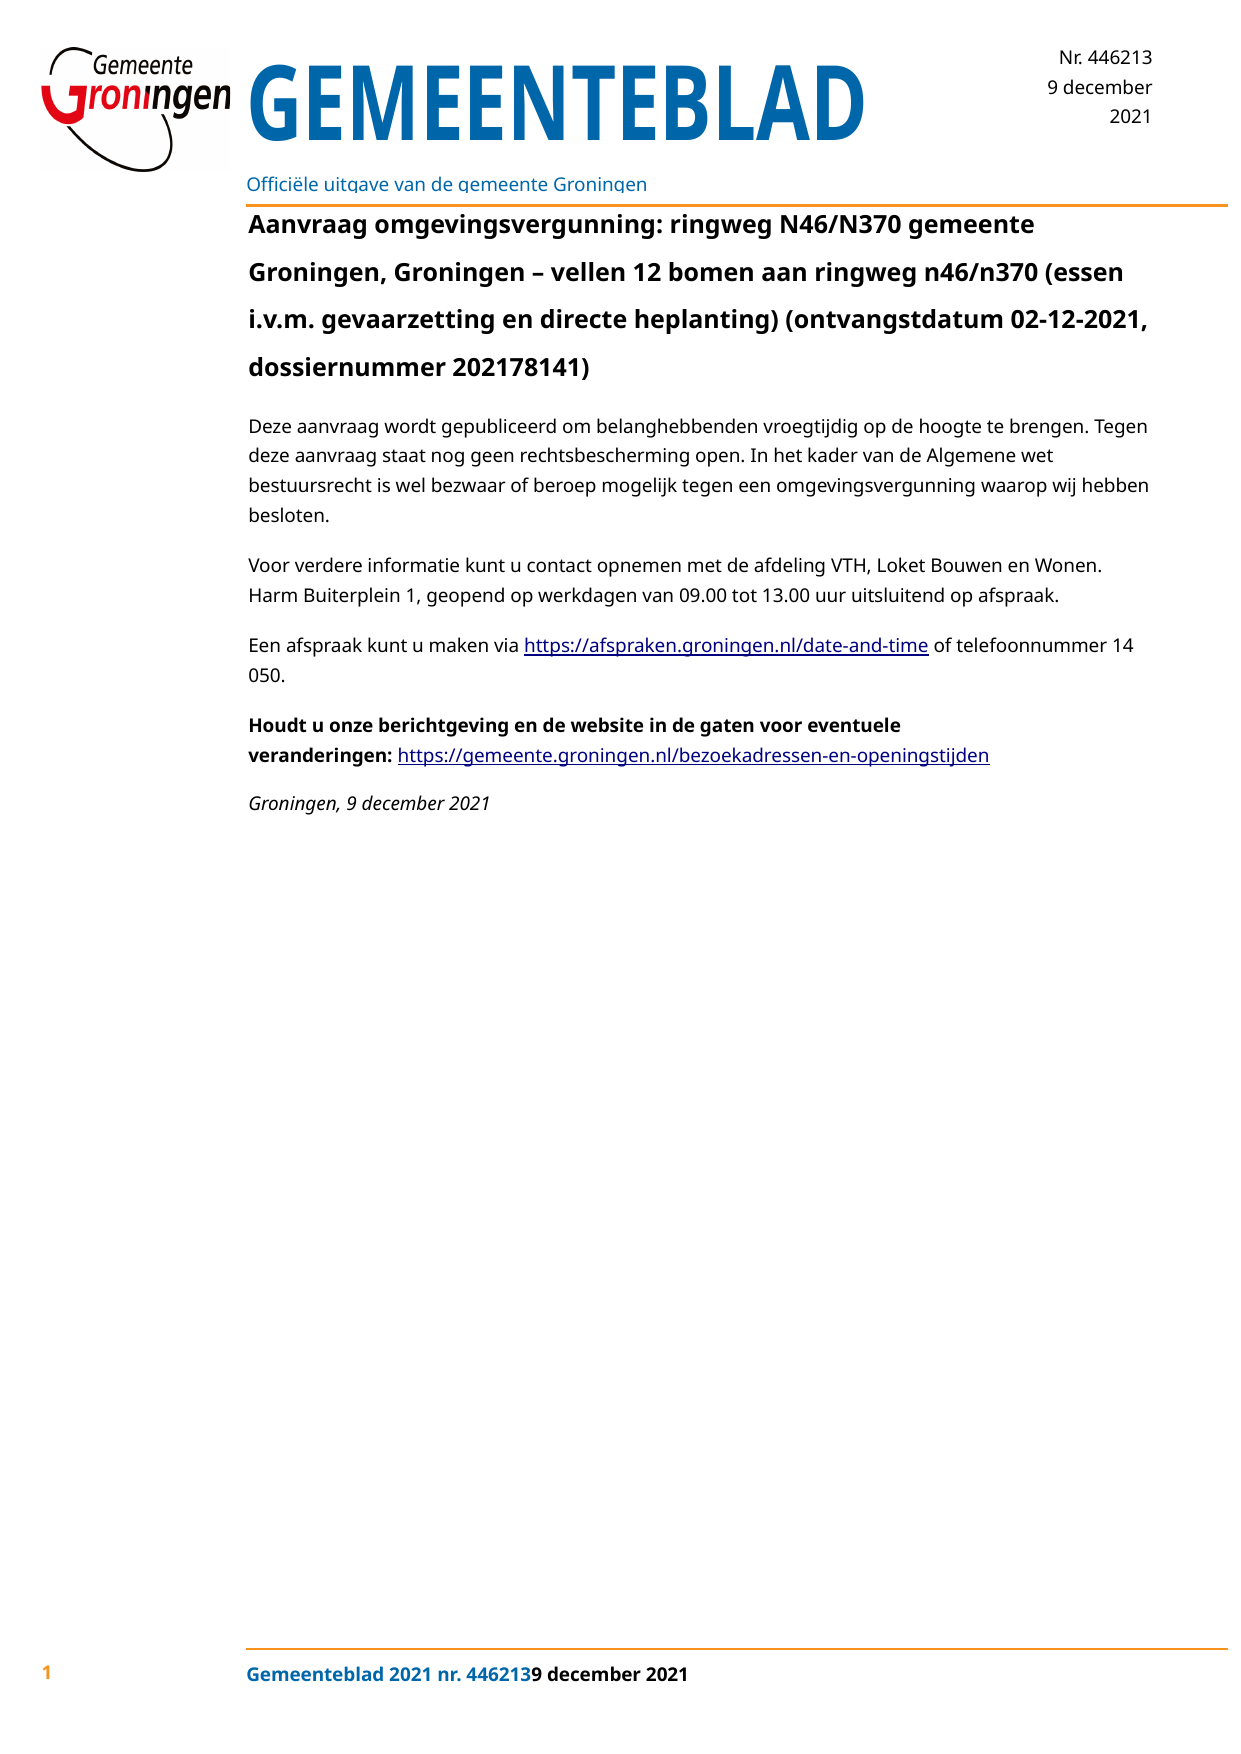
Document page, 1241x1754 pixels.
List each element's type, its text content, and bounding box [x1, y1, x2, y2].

text Een afspraak kunt u maken via https://afspraken.groningen.nl/date-and-time of telefoonnummer 14 050. [248, 632, 1152, 688]
text Houdt u onze berichtgeving en de website in de gaten voor eventuele veranderingen: https://gemeente.groningen.nl/bezoekadressen-en-openingstijden [248, 712, 1152, 768]
text Voor verdere informatie kunt u contact opnemen met de afdeling VTH, Loket Bouwen en Wonen. Harm Buiterplein 1, geopend op werkdagen van 09.00 tot 13.00 uur uitsluitend op afspraak. [248, 552, 1152, 608]
text Groningen, 9 december 2021 [248, 790, 1152, 815]
text Aanvraag omgevingsvergunning: ringweg N46/N370 gemeente Groningen, Groningen – vellen 12 bomen aan ringweg n46/n370 (essen i.v.m. gevaarzetting en directe heplanting) (ontvangstdatum 02-12-2021, dossiernummer 202178141) [248, 207, 1152, 384]
picture [41, 47, 231, 172]
text Deze aanvraag wordt gepubliceerd om belanghebbenden vroegtijdig op de hoogte te brengen. Tegen deze aanvraag staat nog geen rechtsbescherming open. In het kader van de Algemene wet bestuursrecht is wel bezwaar of beroep mogelijk tegen een omgevingsvergunning waarop wij hebben besloten. [248, 413, 1152, 528]
